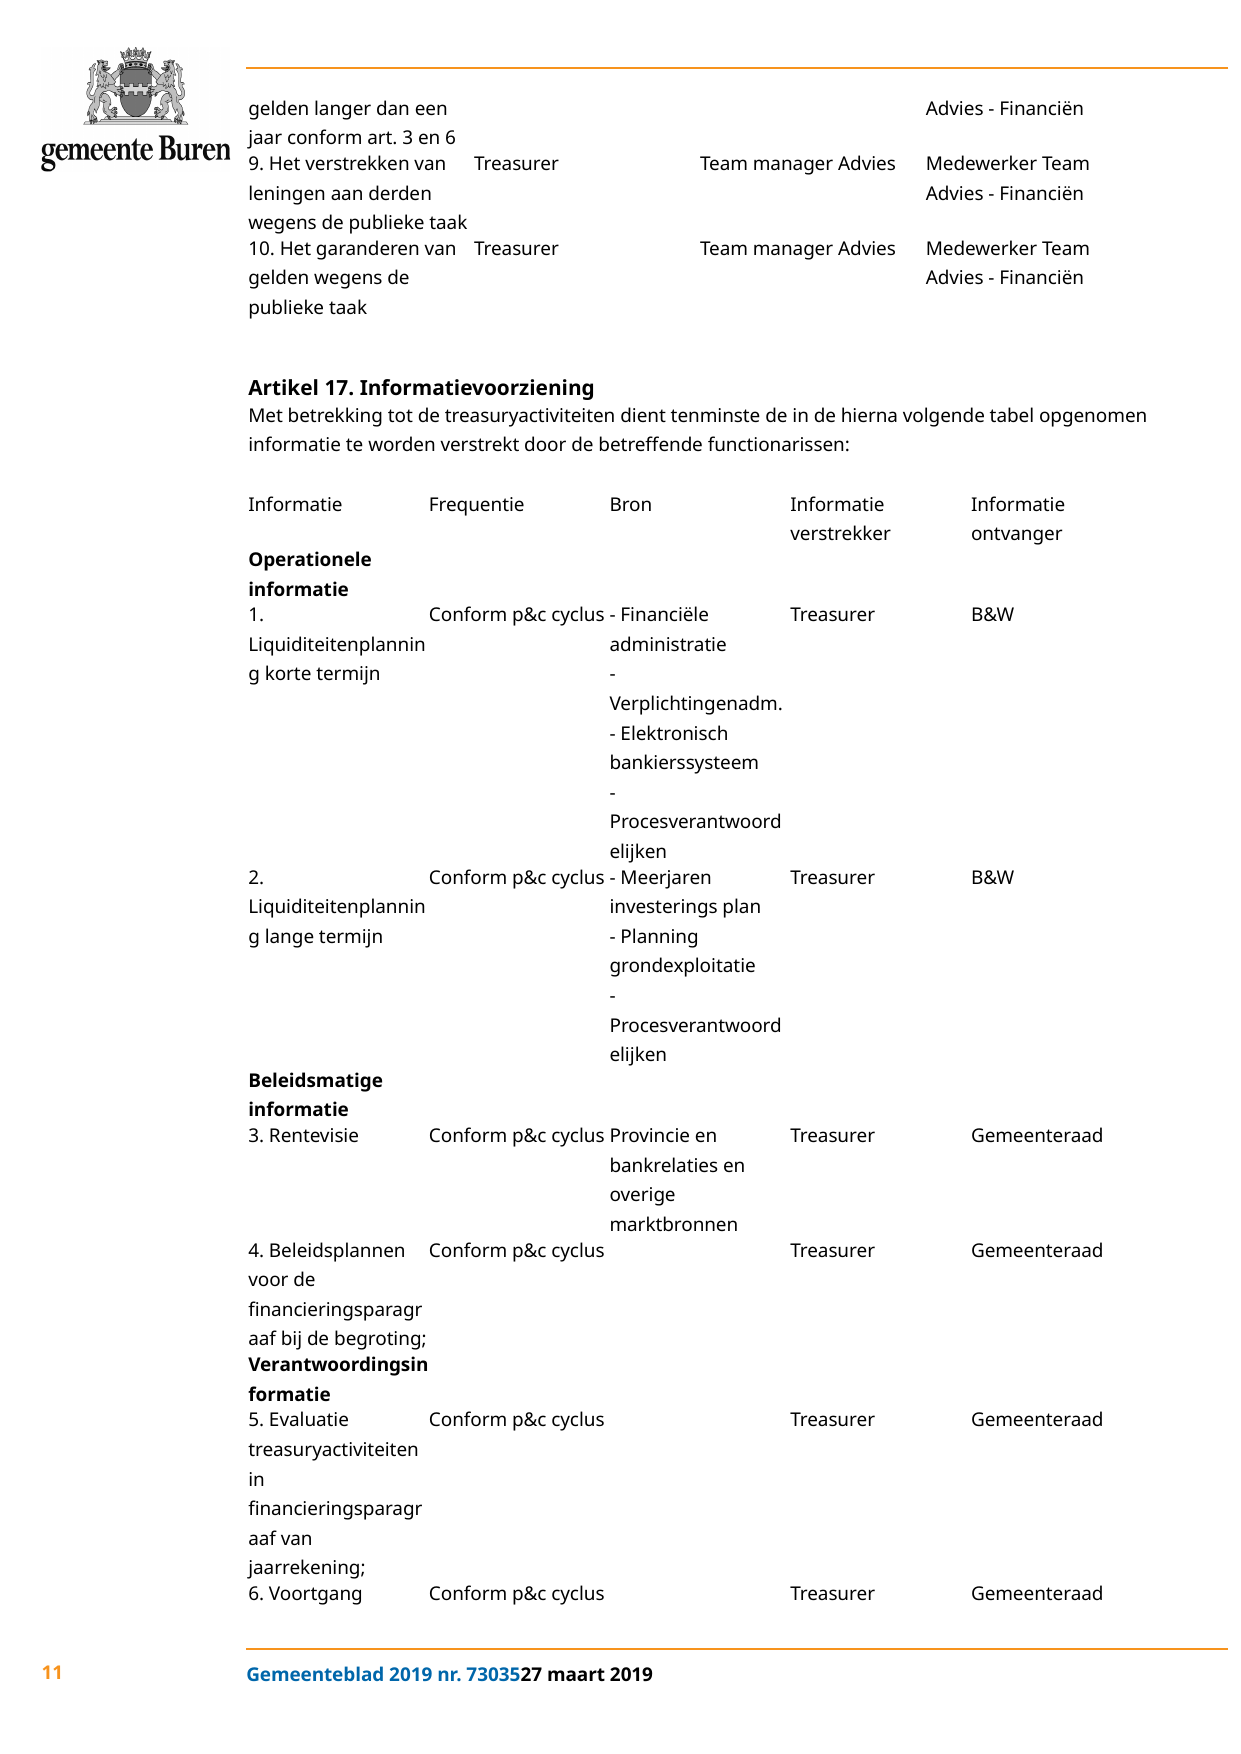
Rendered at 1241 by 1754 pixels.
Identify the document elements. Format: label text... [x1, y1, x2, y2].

table_cell [609, 1067, 790, 1122]
table_cell [474, 95, 700, 150]
table_cell Provincie en bankrelaties en overige marktbronnen [609, 1123, 790, 1237]
table_cell [609, 546, 790, 601]
table_cell 6. Voortgang [248, 1580, 429, 1606]
table_cell - Meerjaren investerings plan - Planning grondexploitatie - Procesverantwoordelijken [609, 864, 790, 1067]
table_cell Operationele informatie [248, 546, 429, 601]
table_cell 5. Evaluatie treasuryactiviteiten in financieringsparagraaf van jaarrekening; [248, 1407, 429, 1580]
table_cell [971, 1067, 1152, 1122]
table_cell Team manager Advies [700, 235, 926, 320]
table_cell B&W [971, 601, 1152, 864]
text Met betrekking tot de treasuryactiviteiten dient tenminste de in de hierna volgende tabel opgenomen informatie te worden verstrekt door de betreffende functionarissen: [248, 402, 1152, 457]
table_cell [790, 1067, 971, 1122]
table_cell Treasurer [474, 150, 700, 235]
table_cell [609, 1351, 790, 1407]
table_cell [971, 1351, 1152, 1407]
table_header Bron [609, 491, 790, 546]
table_cell Treasurer [790, 1580, 971, 1606]
table_cell Gemeenteraad [971, 1580, 1152, 1606]
table_cell [609, 1407, 790, 1580]
table_header Informatie ontvanger [971, 491, 1152, 546]
table_cell Advies - Financiën [926, 95, 1152, 150]
table_cell Conform p&c cyclus [429, 1407, 609, 1580]
table_cell Conform p&c cyclus [429, 601, 609, 864]
table_cell [609, 1580, 790, 1606]
table_cell Conform p&c cyclus [429, 1580, 609, 1606]
table_cell Conform p&c cyclus [429, 1123, 609, 1237]
table_cell [790, 1351, 971, 1407]
table_cell [700, 95, 926, 150]
table_cell [790, 546, 971, 601]
table_cell Treasurer [474, 235, 700, 320]
table_cell [609, 1237, 790, 1351]
picture [41, 47, 231, 172]
table_cell 1. Liquiditeitenplanning korte termijn [248, 601, 429, 864]
table_cell [429, 546, 609, 601]
table_cell Medewerker Team Advies - Financiën [926, 150, 1152, 235]
table_cell Treasurer [790, 601, 971, 864]
table_cell 2. Liquiditeitenplanning lange termijn [248, 864, 429, 1067]
table_cell 3. Rentevisie [248, 1123, 429, 1237]
table_cell Gemeenteraad [971, 1237, 1152, 1351]
table_cell Conform p&c cyclus [429, 864, 609, 1067]
table_cell 10. Het garanderen van gelden wegens de publieke taak [248, 235, 474, 320]
table_cell B&W [971, 864, 1152, 1067]
table_cell Gemeenteraad [971, 1407, 1152, 1580]
text Artikel 17. Informatievoorziening [248, 373, 1152, 402]
table_cell [429, 1351, 609, 1407]
table_cell 9. Het verstrekken van leningen aan derden wegens de publieke taak [248, 150, 474, 235]
table_cell Team manager Advies [700, 150, 926, 235]
table_cell Conform p&c cyclus [429, 1237, 609, 1351]
table_header Frequentie [429, 491, 609, 546]
table_cell gelden langer dan een jaar conform art. 3 en 6 [248, 95, 474, 150]
table_header Informatie [248, 491, 429, 546]
table_cell - Financiële administratie - Verplichtingenadm. - Elektronisch bankierssysteem - Procesverantwoordelijken [609, 601, 790, 864]
table_cell Verantwoordingsinformatie [248, 1351, 429, 1407]
table_cell Beleidsmatige informatie [248, 1067, 429, 1122]
table_header Informatie verstrekker [790, 491, 971, 546]
table_cell Medewerker Team Advies - Financiën [926, 235, 1152, 320]
table_cell Treasurer [790, 1123, 971, 1237]
table_cell Treasurer [790, 1407, 971, 1580]
table_cell [429, 1067, 609, 1122]
table_cell Gemeenteraad [971, 1123, 1152, 1237]
table_cell Treasurer [790, 864, 971, 1067]
table_cell Treasurer [790, 1237, 971, 1351]
table_cell 4. Beleidsplannen voor de financieringsparagraaf bij de begroting; [248, 1237, 429, 1351]
table_cell [971, 546, 1152, 601]
